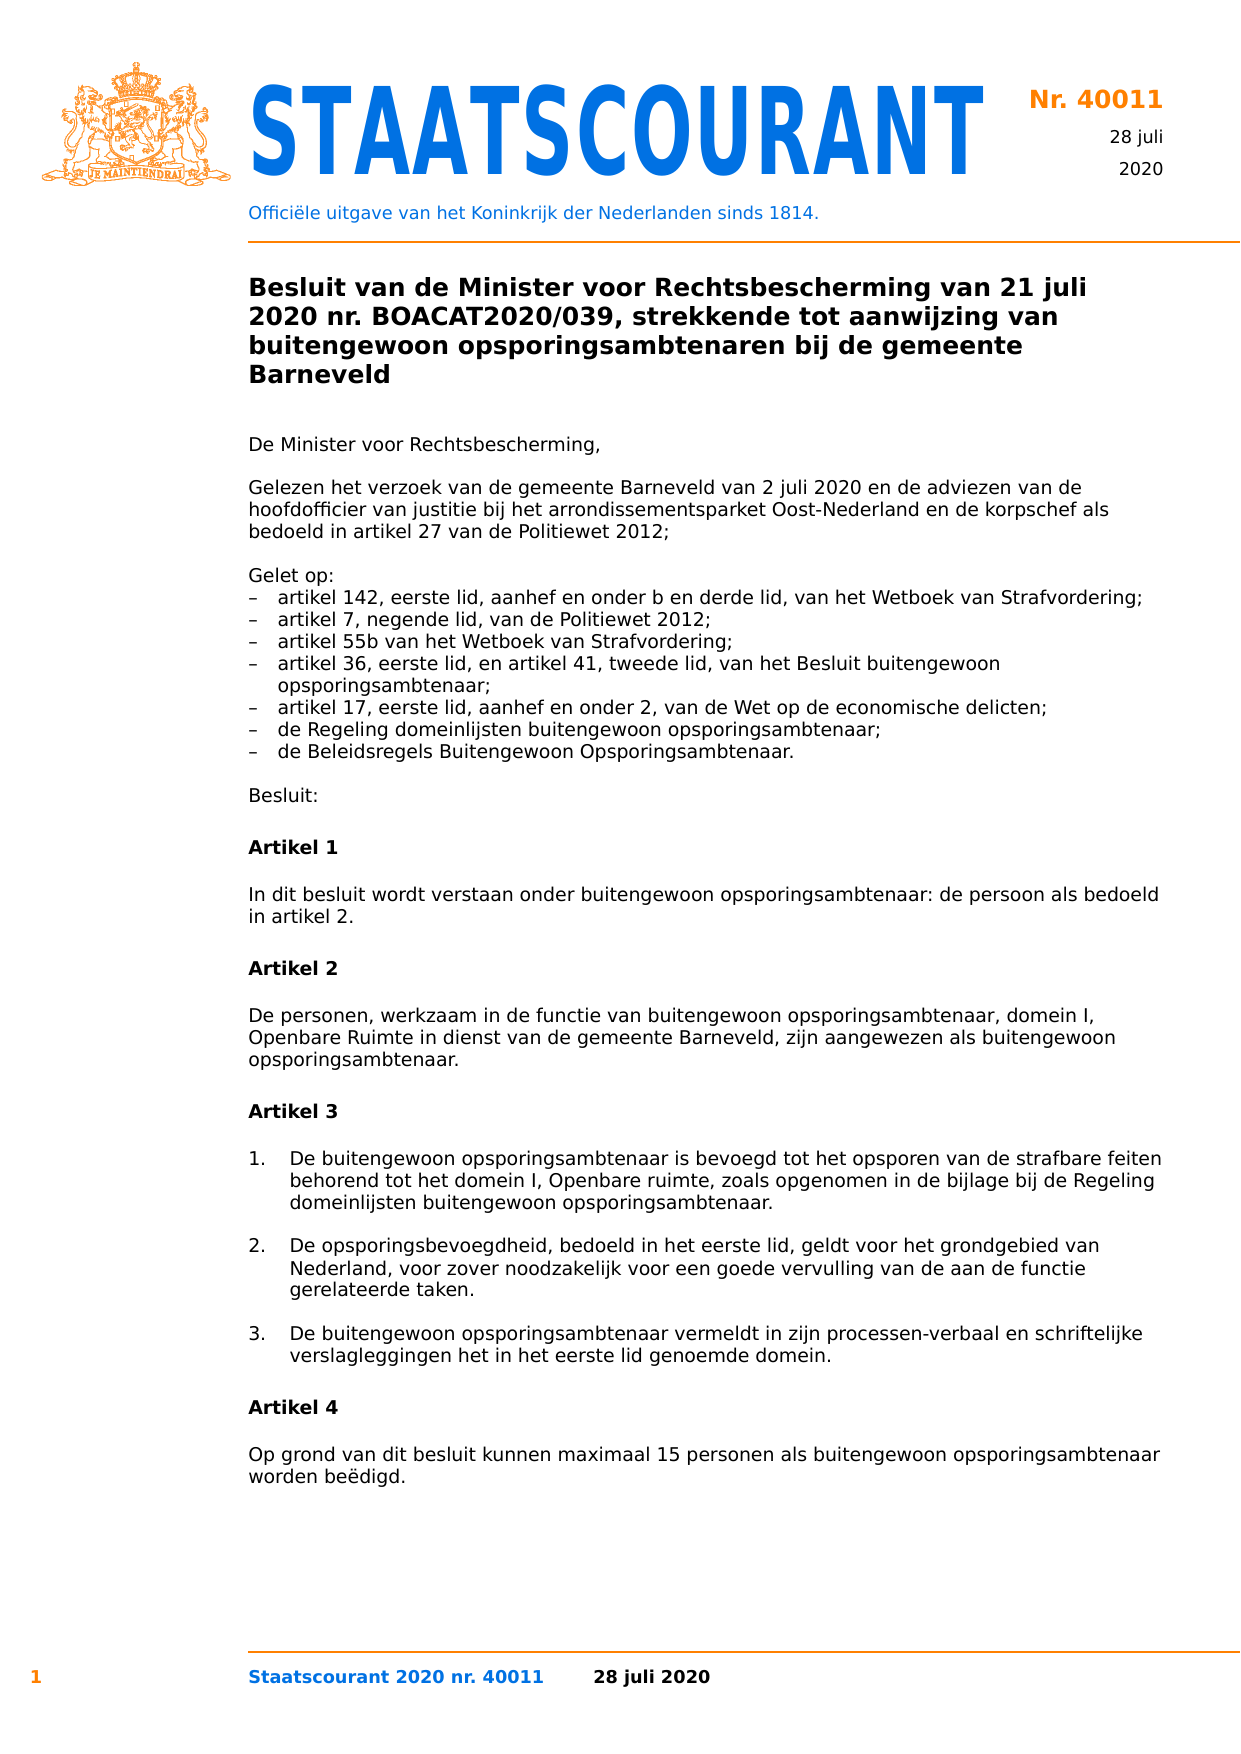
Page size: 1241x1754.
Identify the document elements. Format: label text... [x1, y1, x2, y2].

text – de Beleidsregels Buitengewoon Opsporingsambtenaar. [248, 741, 1163, 763]
text – artikel 142, eerste lid, aanhef en onder b en derde lid, van het Wetboek van Strafvordering; [248, 587, 1163, 609]
text Gelet op: [248, 565, 1163, 587]
subtitle Artikel 2 [248, 958, 1163, 980]
text De Minister voor Rechtsbescherming, [248, 433, 1163, 455]
text Besluit: [248, 785, 1163, 807]
text Op grond van dit besluit kunnen maximaal 15 personen als buitengewoon opsporingsambtenaar worden beëdigd. [248, 1444, 1163, 1488]
text 1. De buitengewoon opsporingsambtenaar is bevoegd tot het opsporen van de strafbare feiten behorend tot het domein I, Openbare ruimte, zoals opgenomen in de bijlage bij de Regeling domeinlijsten buitengewoon opsporingsambtenaar. [248, 1148, 1163, 1213]
table_cell 28 juli [998, 121, 1240, 153]
table_cell Officiële uitgave van het Koninkrijk der Nederlanden sinds 1814. [248, 203, 1240, 241]
text – artikel 55b van het Wetboek van Strafvordering; [248, 631, 1163, 653]
subtitle Artikel 3 [248, 1101, 1163, 1123]
text De personen, werkzaam in de functie van buitengewoon opsporingsambtenaar, domein I, Openbare Ruimte in dienst van de gemeente Barneveld, zijn aangewezen als buitengewoon opsporingsambtenaar. [248, 1005, 1163, 1071]
table_header [25, 62, 248, 241]
picture [41, 62, 231, 186]
table_header Nr. 40011 [998, 62, 1240, 121]
text – artikel 36, eerste lid, en artikel 41, tweede lid, van het Besluit buitengewoon opsporingsambtenaar; [248, 653, 1163, 697]
text – de Regeling domeinlijsten buitengewoon opsporingsambtenaar; [248, 719, 1163, 741]
text 2. De opsporingsbevoegdheid, bedoeld in het eerste lid, geldt voor het grondgebied van Nederland, voor zover noodzakelijk voor een goede vervulling van de aan de functie gerelateerde taken. [248, 1235, 1163, 1301]
subtitle Artikel 1 [248, 837, 1163, 859]
text 3. De buitengewoon opsporingsambtenaar vermeldt in zijn processen-verbaal en schriftelijke verslagleggingen het in het eerste lid genoemde domein. [248, 1323, 1163, 1367]
text – artikel 17, eerste lid, aanhef en onder 2, van de Wet op de economische delicten; [248, 697, 1163, 719]
table_header STAATSCOURANT [248, 62, 998, 203]
subtitle Besluit van de Minister voor Rechtsbescherming van 21 juli 2020 nr. BOACAT2020/039, strekkende tot aanwijzing van buitengewoon opsporingsambtenaren bij de gemeente Barneveld [248, 273, 1163, 390]
text In dit besluit wordt verstaan onder buitengewoon opsporingsambtenaar: de persoon als bedoeld in artikel 2. [248, 884, 1163, 928]
table_cell 2020 [998, 153, 1240, 203]
text – artikel 7, negende lid, van de Politiewet 2012; [248, 609, 1163, 631]
subtitle Artikel 4 [248, 1397, 1163, 1419]
text Gelezen het verzoek van de gemeente Barneveld van 2 juli 2020 en de adviezen van de hoofdofficier van justitie bij het arrondissementsparket Oost-Nederland en de korpschef als bedoeld in artikel 27 van de Politiewet 2012; [248, 477, 1163, 543]
